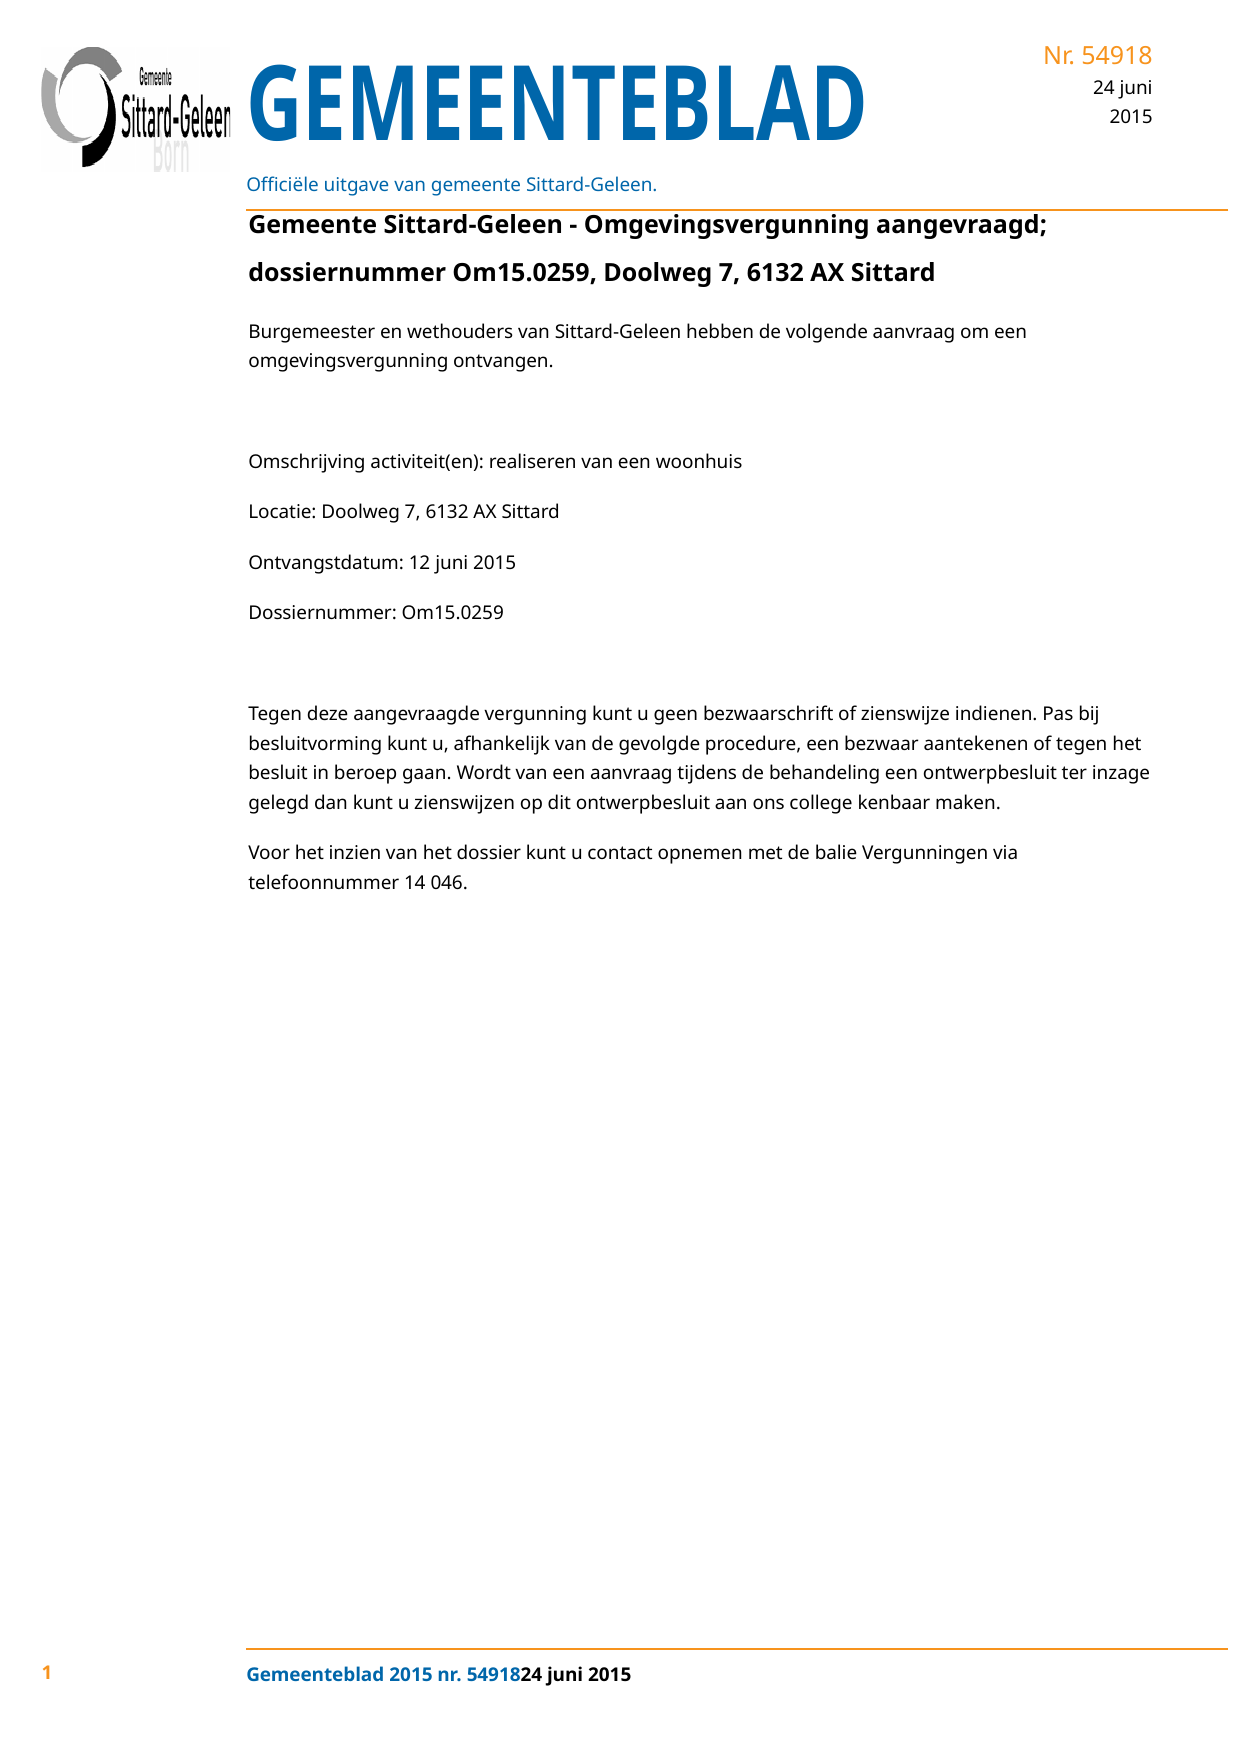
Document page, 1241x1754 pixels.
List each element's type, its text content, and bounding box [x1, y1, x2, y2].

text Gemeente Sittard-Geleen - Omgevingsvergunning aangevraagd; dossiernummer Om15.0259, Doolweg 7, 6132 AX Sittard [248, 211, 1152, 288]
text Voor het inzien van het dossier kunt u contact opnemen met de balie Vergunningen via telefoonnummer 14 046. [248, 839, 1152, 895]
text Dossiernummer: Om15.0259 [248, 599, 1152, 625]
text Locatie: Doolweg 7, 6132 AX Sittard [248, 499, 1152, 524]
text Ontvangstdatum: 12 juni 2015 [248, 549, 1152, 575]
picture [41, 47, 231, 172]
text Burgemeester en wethouders van Sittard-Geleen hebben de volgende aanvraag om een omgevingsvergunning ontvangen. [248, 318, 1152, 373]
text Omschrijving activiteit(en): realiseren van een woonhuis [248, 448, 1152, 474]
text Tegen deze aangevraagde vergunning kunt u geen bezwaarschrift of zienswijze indienen. Pas bij besluitvorming kunt u, afhankelijk van de gevolgde procedure, een bezwaar aantekenen of tegen het besluit in beroep gaan. Wordt van een aanvraag tijdens de behandeling een ontwerpbesluit ter inzage gelegd dan kunt u zienswijzen op dit ontwerpbesluit aan ons college kenbaar maken. [248, 700, 1152, 815]
